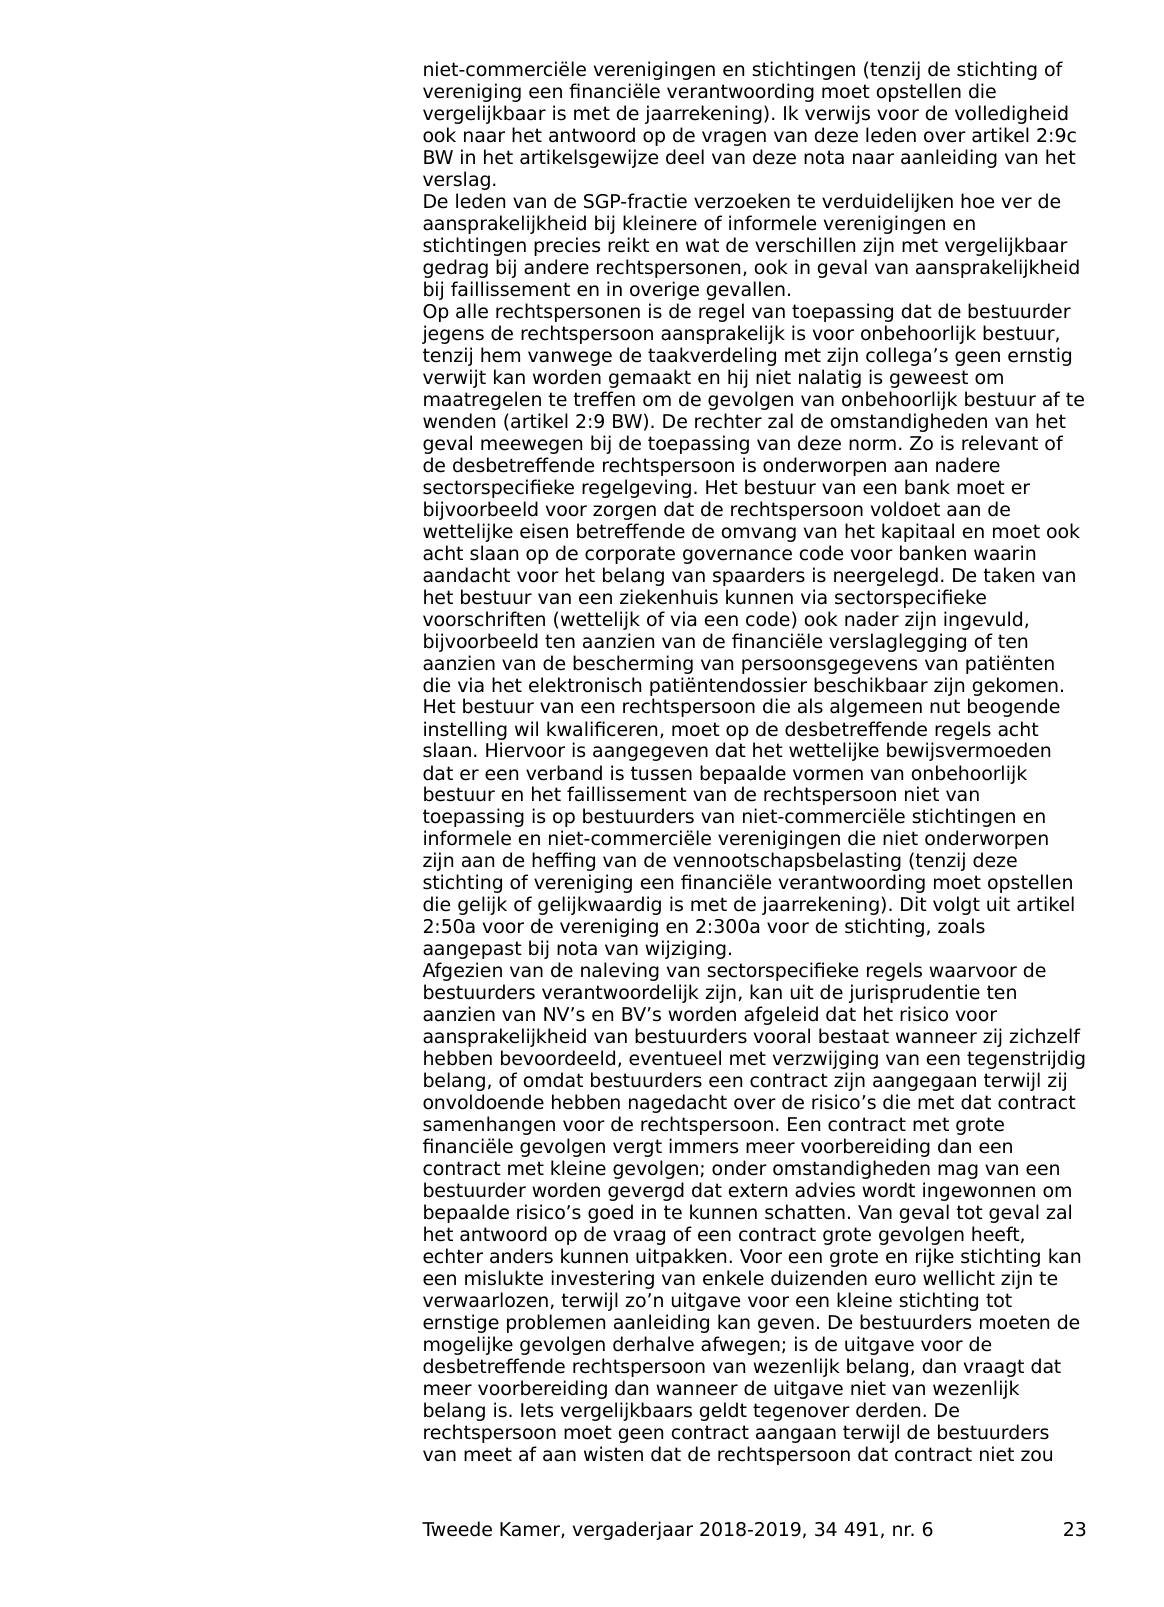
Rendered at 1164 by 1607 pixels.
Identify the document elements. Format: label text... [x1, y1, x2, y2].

text Afgezien van de naleving van sectorspecifieke regels waarvoor de bestuurders verantwoordelijk zijn, kan uit de jurisprudentie ten aanzien van NV’s en BV’s worden afgeleid dat het risico voor aansprakelijkheid van bestuurders vooral bestaat wanneer zij zichzelf hebben bevoordeeld, eventueel met verzwijging van een tegenstrijdig belang, of omdat bestuurders een contract zijn aangegaan terwijl zij onvoldoende hebben nagedacht over de risico’s die met dat contract samenhangen voor de rechtspersoon. Een contract met grote financiële gevolgen vergt immers meer voorbereiding dan een contract met kleine gevolgen; onder omstandigheden mag van een bestuurder worden gevergd dat extern advies wordt ingewonnen om bepaalde risico’s goed in te kunnen schatten. Van geval tot geval zal het antwoord op de vraag of een contract grote gevolgen heeft, echter anders kunnen uitpakken. Voor een grote en rijke stichting kan een mislukte investering van enkele duizenden euro wellicht zijn te verwaarlozen, terwijl zo’n uitgave voor een kleine stichting tot ernstige problemen aanleiding kan geven. De bestuurders moeten de mogelijke gevolgen derhalve afwegen; is de uitgave voor de desbetreffende rechtspersoon van wezenlijk belang, dan vraagt dat meer voorbereiding dan wanneer de uitgave niet van wezenlijk belang is. Iets vergelijkbaars geldt tegenover derden. De rechtspersoon moet geen contract aangaan terwijl de bestuurders van meet af aan wisten dat de rechtspersoon dat contract niet zou [422, 960, 1087, 1466]
text Op alle rechtspersonen is de regel van toepassing dat de bestuurder jegens de rechtspersoon aansprakelijk is voor onbehoorlijk bestuur, tenzij hem vanwege de taakverdeling met zijn collega’s geen ernstig verwijt kan worden gemaakt en hij niet nalatig is geweest om maatregelen te treffen om de gevolgen van onbehoorlijk bestuur af te wenden (artikel 2:9 BW). De rechter zal de omstandigheden van het geval meewegen bij de toepassing van deze norm. Zo is relevant of de desbetreffende rechtspersoon is onderworpen aan nadere sectorspecifieke regelgeving. Het bestuur van een bank moet er bijvoorbeeld voor zorgen dat de rechtspersoon voldoet aan de wettelijke eisen betreffende de omvang van het kapitaal en moet ook acht slaan op de corporate governance code voor banken waarin aandacht voor het belang van spaarders is neergelegd. De taken van het bestuur van een ziekenhuis kunnen via sectorspecifieke voorschriften (wettelijk of via een code) ook nader zijn ingevuld, bijvoorbeeld ten aanzien van de financiële verslaglegging of ten aanzien van de bescherming van persoonsgegevens van patiënten die via het elektronisch patiëntendossier beschikbaar zijn gekomen. Het bestuur van een rechtspersoon die als algemeen nut beogende instelling wil kwalificeren, moet op de desbetreffende regels acht slaan. Hiervoor is aangegeven dat het wettelijke bewijsvermoeden dat er een verband is tussen bepaalde vormen van onbehoorlijk bestuur en het faillissement van de rechtspersoon niet van toepassing is op bestuurders van niet-commerciële stichtingen en informele en niet-commerciële verenigingen die niet onderworpen zijn aan de heffing van de vennootschapsbelasting (tenzij deze stichting of vereniging een financiële verantwoording moet opstellen die gelijk of gelijkwaardig is met de jaarrekening). Dit volgt uit artikel 2:50a voor de vereniging en 2:300a voor de stichting, zoals aangepast bij nota van wijziging. [422, 301, 1087, 960]
text De leden van de SGP-fractie verzoeken te verduidelijken hoe ver de aansprakelijkheid bij kleinere of informele verenigingen en stichtingen precies reikt en wat de verschillen zijn met vergelijkbaar gedrag bij andere rechtspersonen, ook in geval van aansprakelijkheid bij faillissement en in overige gevallen. [422, 191, 1087, 301]
text niet-commerciële verenigingen en stichtingen (tenzij de stichting of vereniging een financiële verantwoording moet opstellen die vergelijkbaar is met de jaarrekening). Ik verwijs voor de volledigheid ook naar het antwoord op de vragen van deze leden over artikel 2:9c BW in het artikelsgewijze deel van deze nota naar aanleiding van het verslag. [422, 59, 1087, 191]
